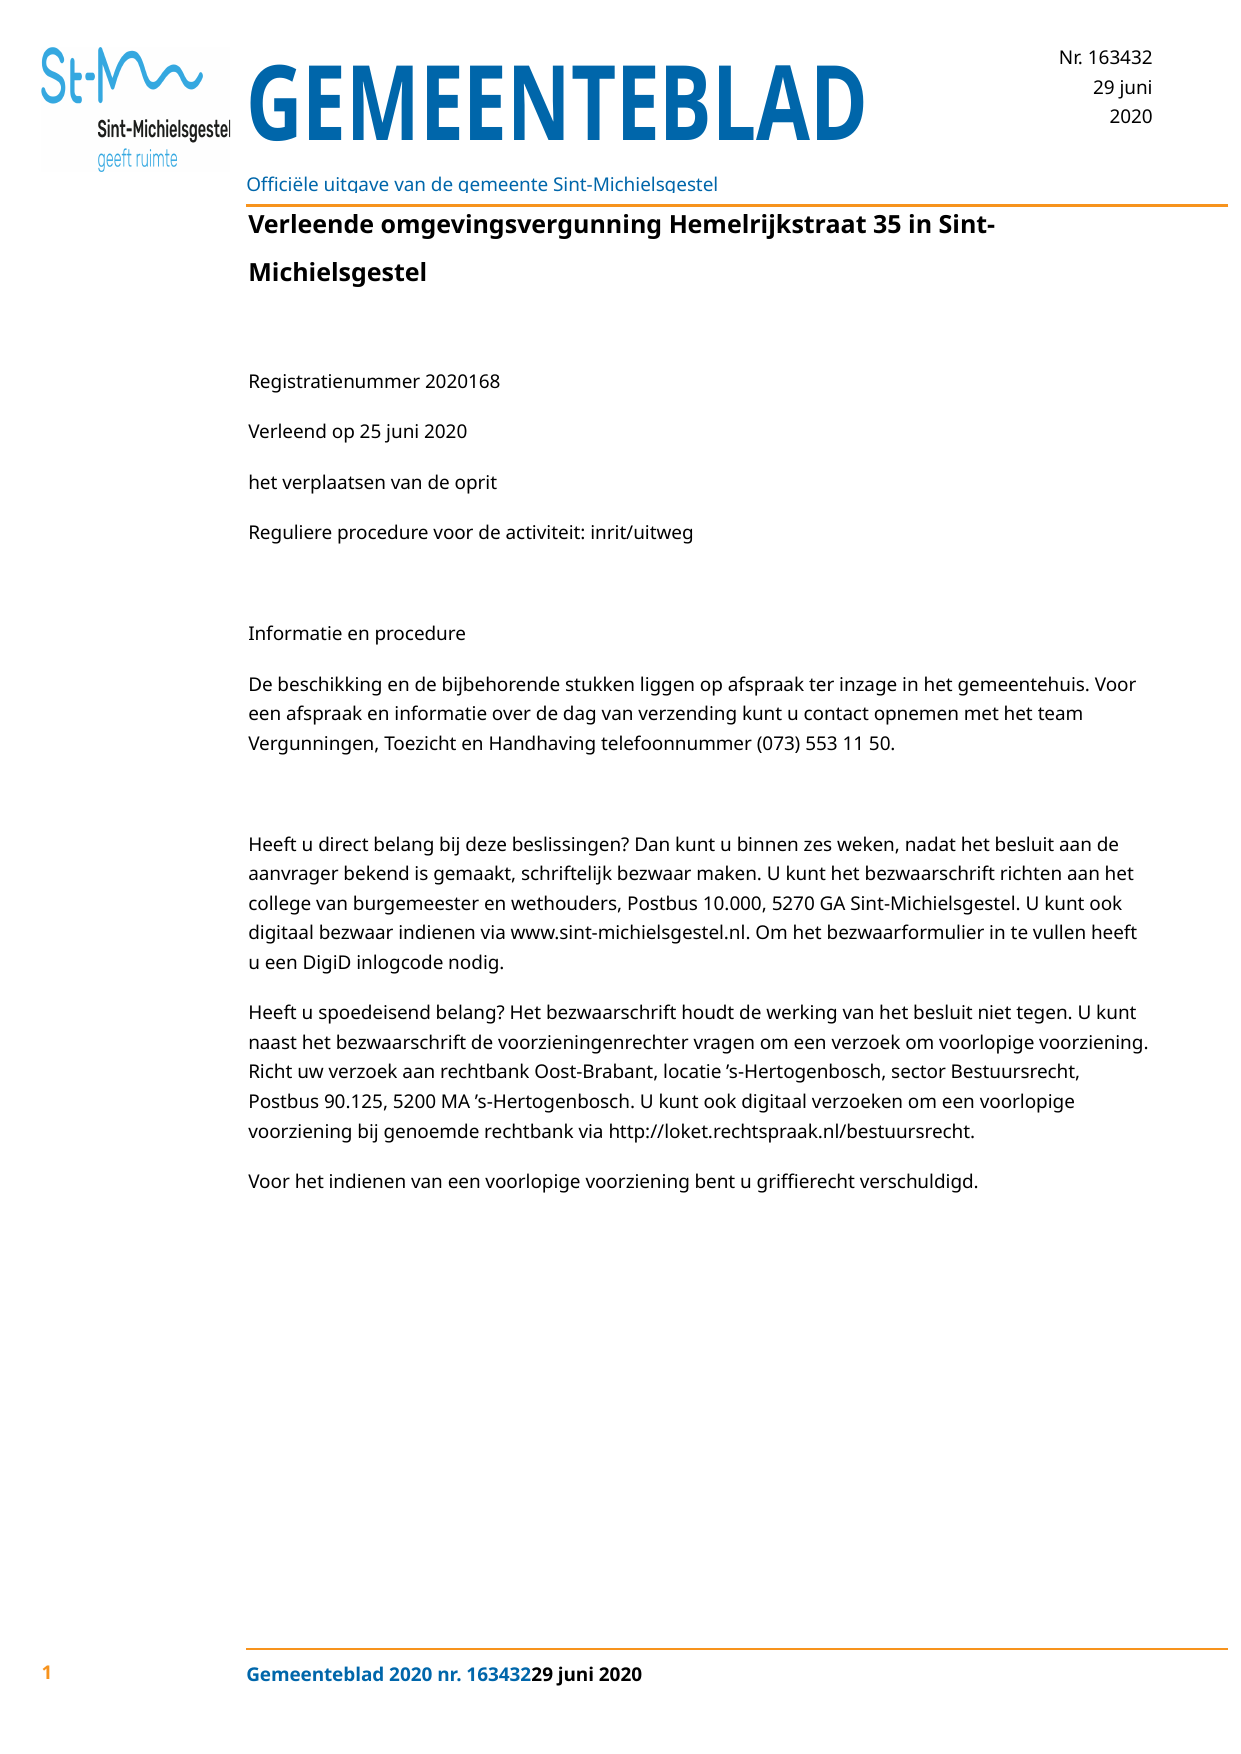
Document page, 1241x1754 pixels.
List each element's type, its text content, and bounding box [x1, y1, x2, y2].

text Heeft u spoedeisend belang? Het bezwaarschrift houdt de werking van het besluit niet tegen. U kunt naast het bezwaarschrift de voorzieningenrechter vragen om een verzoek om voorlopige voorziening. Richt uw verzoek aan rechtbank Oost-Brabant, locatie ’s-Hertogenbosch, sector Bestuursrecht, Postbus 90.125, 5200 MA ’s-Hertogenbosch. U kunt ook digitaal verzoeken om een voorlopige voorziening bij genoemde rechtbank via http://loket.rechtspraak.nl/bestuursrecht. [248, 999, 1152, 1144]
text Registratienummer 2020168 [248, 368, 1152, 394]
text Heeft u direct belang bij deze beslissingen? Dan kunt u binnen zes weken, nadat het besluit aan de aanvrager bekend is gemaakt, schriftelijk bezwaar maken. U kunt het bezwaarschrift richten aan het college van burgemeester en wethouders, Postbus 10.000, 5270 GA Sint-Michielsgestel. U kunt ook digitaal bezwaar indienen via www.sint-michielsgestel.nl. Om het bezwaarformulier in te vullen heeft u een DigiD inlogcode nodig. [248, 831, 1152, 975]
text De beschikking en de bijbehorende stukken liggen op afspraak ter inzage in het gemeentehuis. Voor een afspraak en informatie over de dag van verzending kunt u contact opnemen met het team Vergunningen, Toezicht en Handhaving telefoonnummer (073) 553 11 50. [248, 671, 1152, 756]
text Verleend op 25 juni 2020 [248, 419, 1152, 444]
text Reguliere procedure voor de activiteit: inrit/uitweg [248, 519, 1152, 545]
picture [41, 47, 231, 172]
text het verplaatsen van de oprit [248, 469, 1152, 495]
text Informatie en procedure [248, 620, 1152, 646]
text Voor het indienen van een voorlopige voorziening bent u griffierecht verschuldigd. [248, 1168, 1152, 1194]
text Verleende omgevingsvergunning Hemelrijkstraat 35 in Sint-Michielsgestel [248, 207, 1152, 288]
